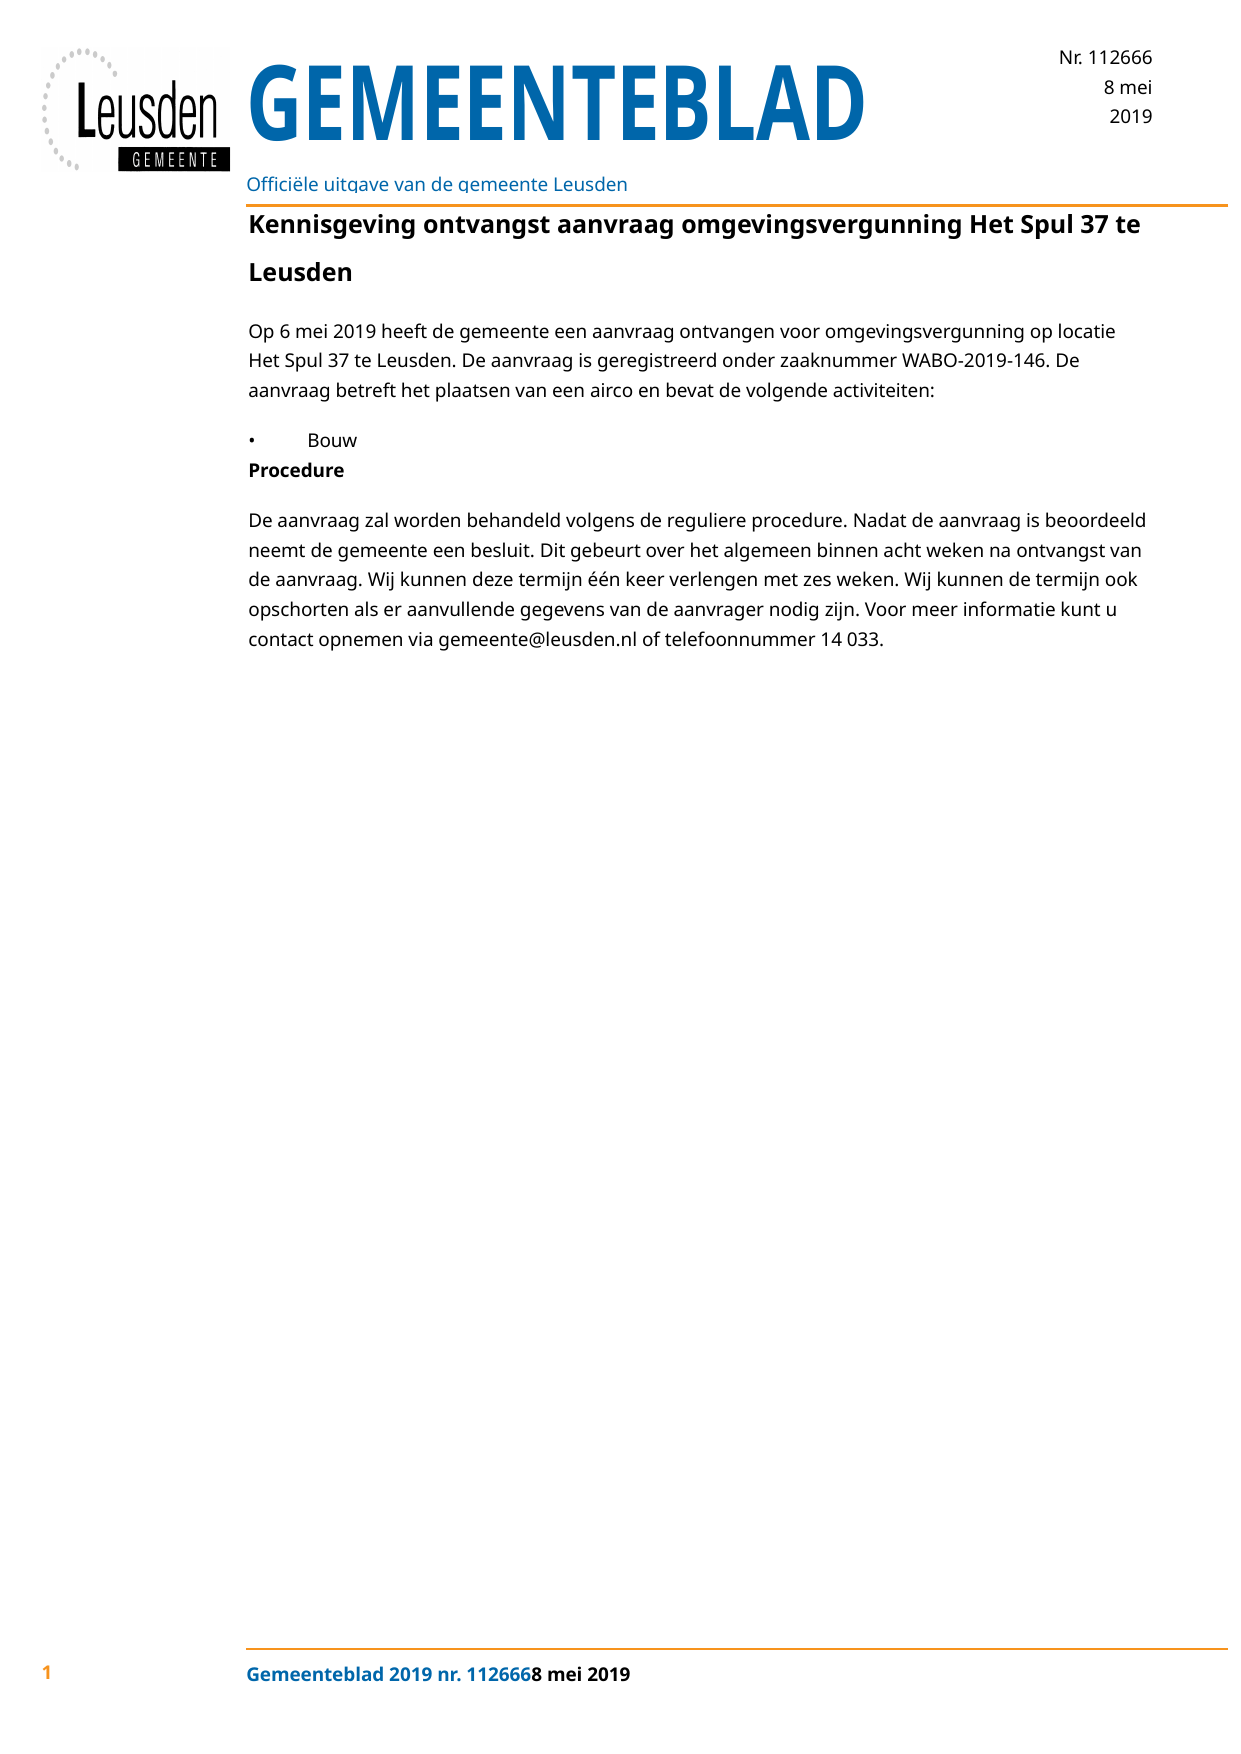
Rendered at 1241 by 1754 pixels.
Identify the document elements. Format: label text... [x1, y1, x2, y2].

text De aanvraag zal worden behandeld volgens de reguliere procedure. Nadat de aanvraag is beoordeeld neemt de gemeente een besluit. Dit gebeurt over het algemeen binnen acht weken na ontvangst van de aanvraag. Wij kunnen deze termijn één keer verlengen met zes weken. Wij kunnen de termijn ook opschorten als er aanvullende gegevens van de aanvrager nodig zijn. Voor meer informatie kunt u contact opnemen via gemeente@leusden.nl of telefoonnummer 14 033. [248, 507, 1152, 652]
list Bouw [248, 427, 1152, 453]
text Kennisgeving ontvangst aanvraag omgevingsvergunning Het Spul 37 te Leusden [248, 207, 1152, 288]
text Procedure [248, 457, 1152, 483]
picture [41, 47, 231, 172]
text Op 6 mei 2019 heeft de gemeente een aanvraag ontvangen voor omgevingsvergunning op locatie Het Spul 37 te Leusden. De aanvraag is geregistreerd onder zaaknummer WABO-2019-146. De aanvraag betreft het plaatsen van een airco en bevat de volgende activiteiten: [248, 318, 1152, 403]
